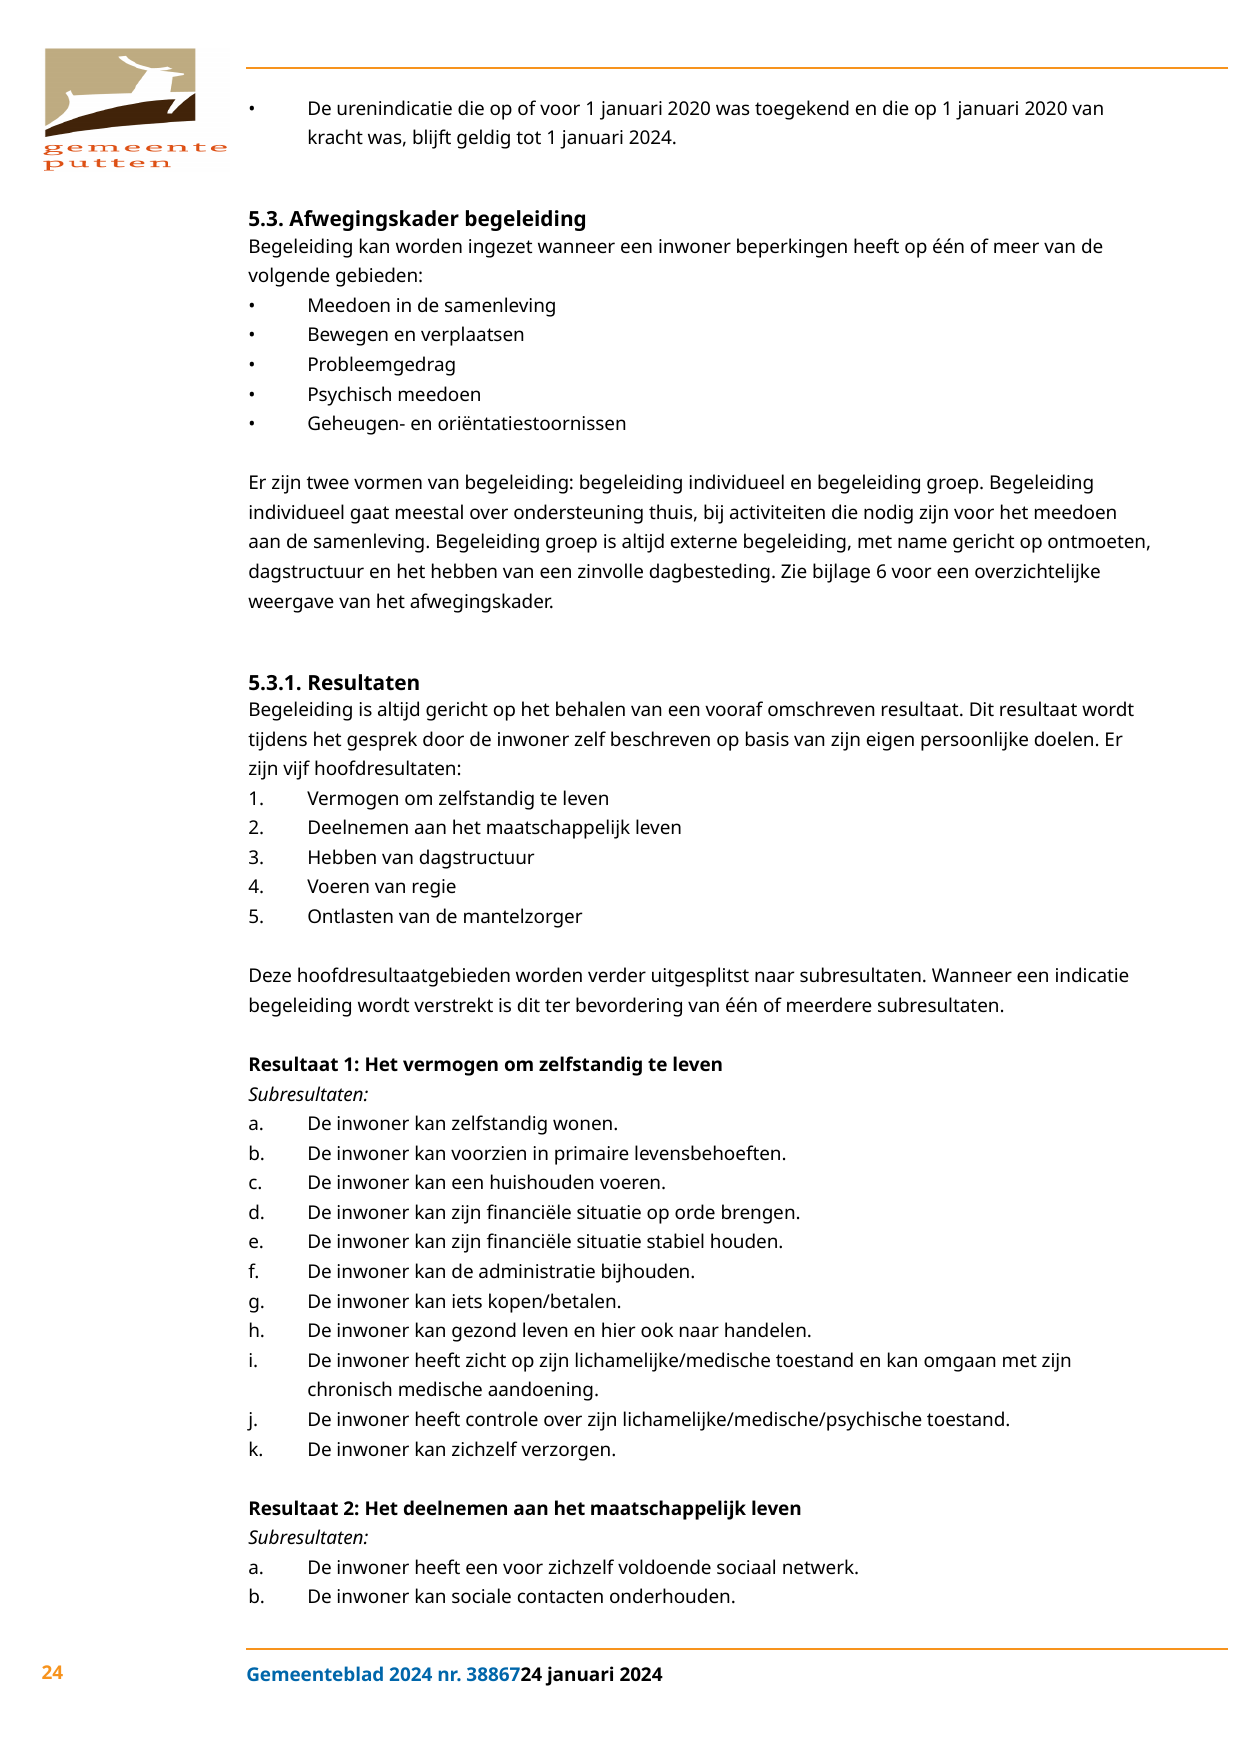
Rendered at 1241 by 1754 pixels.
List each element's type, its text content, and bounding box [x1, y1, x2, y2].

text Er zijn twee vormen van begeleiding: begeleiding individueel en begeleiding groep. Begeleiding individueel gaat meestal over ondersteuning thuis, bij activiteiten die nodig zijn voor het meedoen aan de samenleving. Begeleiding groep is altijd externe begeleiding, met name gericht op ontmoeten, dagstructuur en het hebben van een zinvolle dagbesteding. Zie bijlage 6 voor een overzichtelijke weergave van het afwegingskader. [248, 469, 1152, 613]
list Hebben van dagstructuur [248, 844, 1152, 870]
text Deze hoofdresultaatgebieden worden verder uitgesplitst naar subresultaten. Wanneer een indicatie begeleiding wordt verstrekt is dit ter bevordering van één of meerdere subresultaten. [248, 962, 1152, 1018]
text 5.3.1. Resultaten [248, 668, 1152, 696]
text Resultaat 2: Het deelnemen aan het maatschappelijk leven [248, 1495, 1152, 1521]
list Geheugen- en oriëntatiestoornissen [248, 410, 1152, 436]
list De inwoner kan de administratie bijhouden. [248, 1258, 1152, 1284]
list Meedoen in de samenleving [248, 292, 1152, 318]
list De inwoner kan een huishouden voeren. [248, 1169, 1152, 1195]
list De inwoner heeft zicht op zijn lichamelijke/medische toestand en kan omgaan met zijn chronisch medische aandoening. [248, 1347, 1152, 1402]
text Begeleiding kan worden ingezet wanneer een inwoner beperkingen heeft op één of meer van de volgende gebieden: [248, 233, 1152, 288]
list De urenindicatie die op of voor 1 januari 2020 was toegekend en die op 1 januari 2020 van kracht was, blijft geldig tot 1 januari 2024. [248, 95, 1152, 150]
list De inwoner kan zijn financiële situatie stabiel houden. [248, 1229, 1152, 1254]
text 5.3. Afwegingskader begeleiding [248, 204, 1152, 233]
list De inwoner kan gezond leven en hier ook naar handelen. [248, 1317, 1152, 1343]
list Voeren van regie [248, 874, 1152, 899]
list De inwoner kan iets kopen/betalen. [248, 1288, 1152, 1314]
picture [41, 47, 231, 172]
list Ontlasten van de mantelzorger [248, 903, 1152, 929]
list De inwoner heeft controle over zijn lichamelijke/medische/psychische toestand. [248, 1406, 1152, 1432]
list Probleemgedrag [248, 351, 1152, 377]
text Subresultaten: [248, 1081, 1152, 1107]
text Resultaat 1: Het vermogen om zelfstandig te leven [248, 1051, 1152, 1077]
text Begeleiding is altijd gericht op het behalen van een vooraf omschreven resultaat. Dit resultaat wordt tijdens het gesprek door de inwoner zelf beschreven op basis van zijn eigen persoonlijke doelen. Er zijn vijf hoofdresultaten: [248, 696, 1152, 781]
list De inwoner kan zijn financiële situatie op orde brengen. [248, 1199, 1152, 1225]
list Deelnemen aan het maatschappelijk leven [248, 814, 1152, 840]
list De inwoner kan sociale contacten onderhouden. [248, 1584, 1152, 1609]
list De inwoner kan zelfstandig wonen. [248, 1110, 1152, 1136]
list Psychisch meedoen [248, 381, 1152, 406]
list De inwoner heeft een voor zichzelf voldoende sociaal netwerk. [248, 1554, 1152, 1580]
list Vermogen om zelfstandig te leven [248, 785, 1152, 811]
list De inwoner kan voorzien in primaire levensbehoeften. [248, 1140, 1152, 1166]
text Subresultaten: [248, 1524, 1152, 1550]
list De inwoner kan zichzelf verzorgen. [248, 1436, 1152, 1462]
list Bewegen en verplaatsen [248, 322, 1152, 347]
